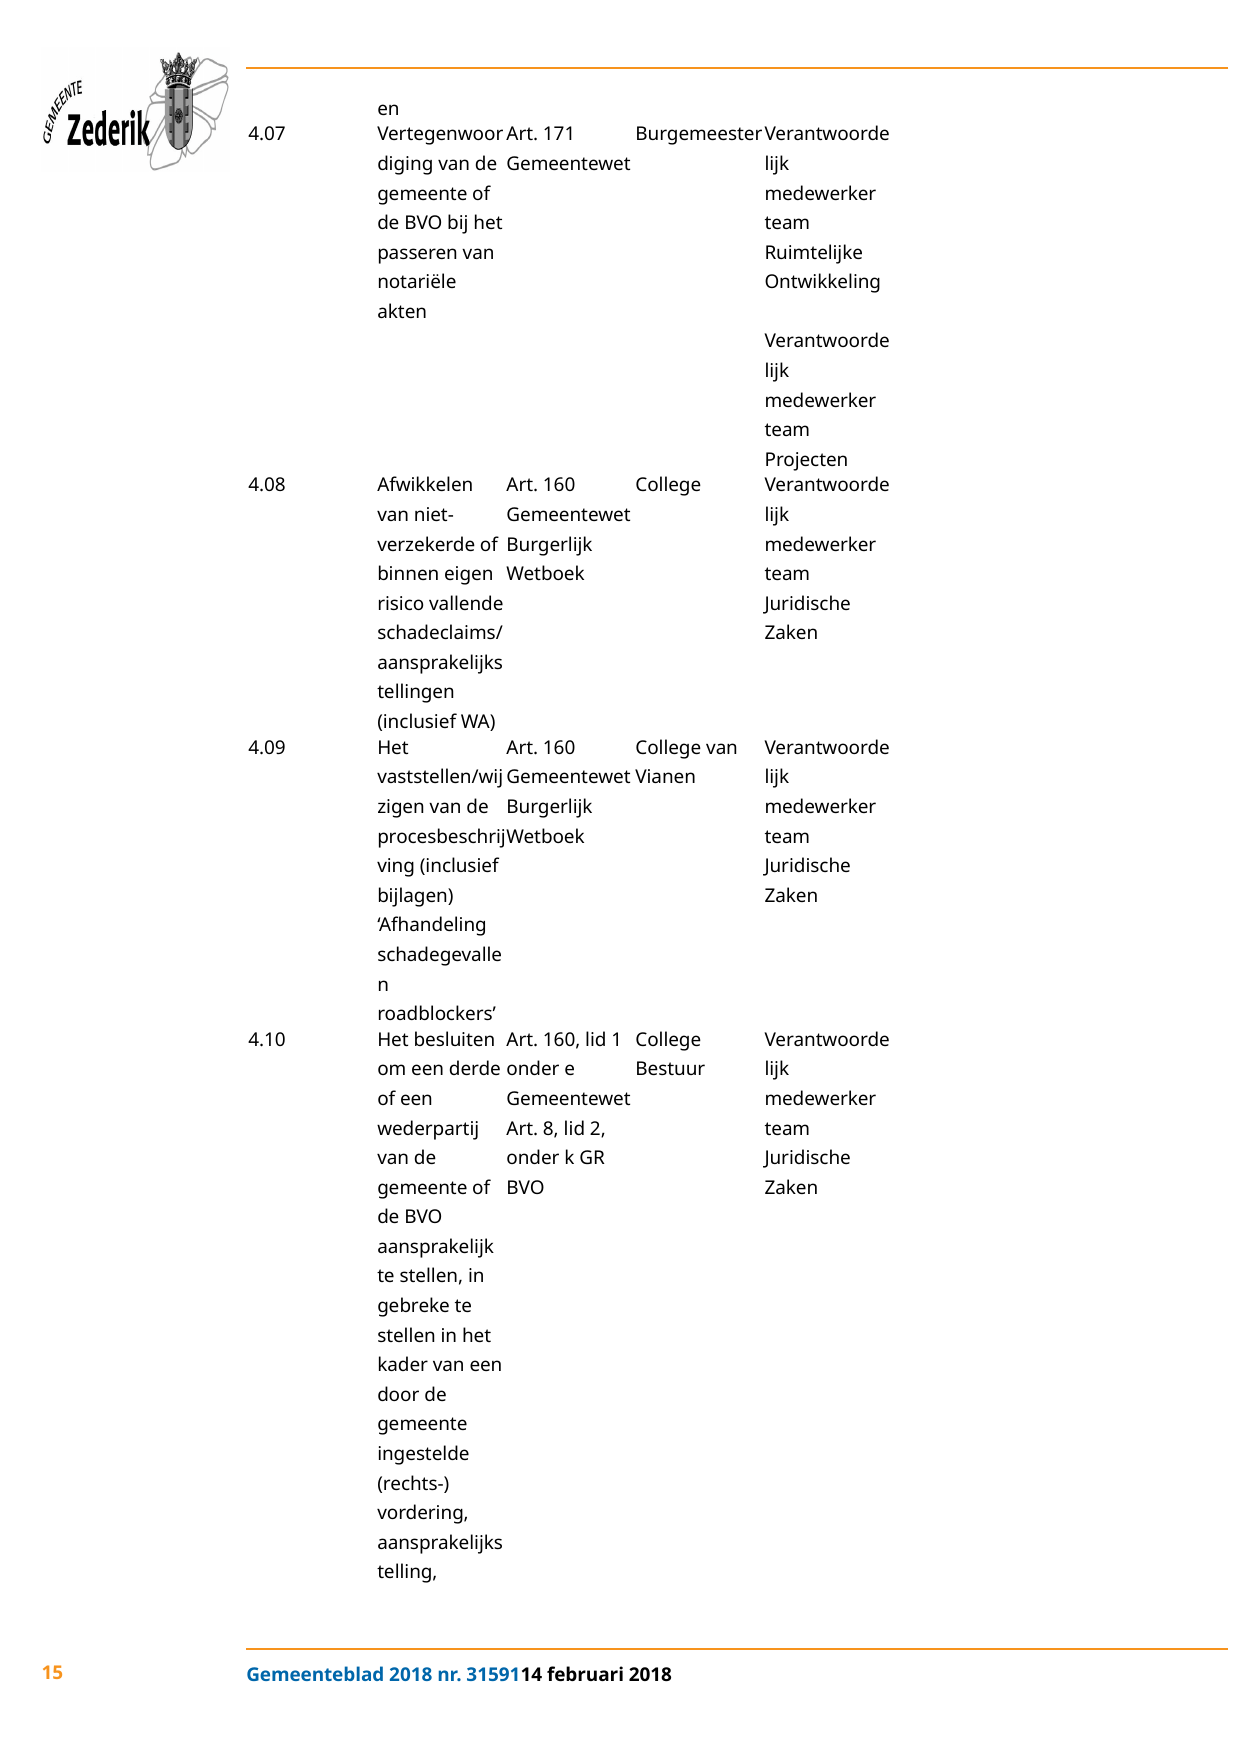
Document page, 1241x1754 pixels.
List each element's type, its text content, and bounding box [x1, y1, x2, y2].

table_cell Verantwoordelijk medewerker team Juridische Zaken [764, 472, 893, 734]
table_cell [1023, 121, 1152, 472]
table_cell Afwikkelen van niet-verzekerde of binnen eigen risico vallende schadeclaims/ aansprakelijkstellingen (inclusief WA) [377, 472, 506, 734]
table_cell en [377, 95, 506, 121]
table_cell [894, 1026, 1022, 1584]
table_cell Vertegenwoordiging van de gemeente of de BVO bij het passeren van notariële akten [377, 121, 506, 472]
picture [41, 47, 231, 172]
table_cell Art. 171 Gemeentewet [506, 121, 635, 472]
table_cell Art. 160 Gemeentewet Burgerlijk Wetboek [506, 734, 635, 1026]
table_cell College [635, 472, 764, 734]
table_cell Burgemeester [635, 121, 764, 472]
table_cell 4.09 [248, 734, 377, 1026]
table_cell Art. 160, lid 1 onder e Gemeentewet Art. 8, lid 2, onder k GR BVO [506, 1026, 635, 1584]
table_cell Het besluiten om een derde of een wederpartij van de gemeente of de BVO aansprakelijk te stellen, in gebreke te stellen in het kader van een door de gemeente ingestelde (rechts-) vordering, aansprakelijkstelling, [377, 1026, 506, 1584]
table_cell [1023, 472, 1152, 734]
table_cell [894, 472, 1022, 734]
table_cell [894, 95, 1022, 121]
table_cell College Bestuur [635, 1026, 764, 1584]
table_cell Het vaststellen/wijzigen van de procesbeschrijving (inclusief bijlagen) ‘Afhandeling schadegevallen roadblockers’ [377, 734, 506, 1026]
table_cell 4.08 [248, 472, 377, 734]
table_cell 4.07 [248, 121, 377, 472]
table_cell [1023, 95, 1152, 121]
table_cell Verantwoordelijk medewerker team Juridische Zaken [764, 1026, 893, 1584]
table_cell Art. 160 Gemeentewet Burgerlijk Wetboek [506, 472, 635, 734]
table_cell [894, 734, 1022, 1026]
table_cell [1023, 1026, 1152, 1584]
table_cell [506, 95, 635, 121]
table_cell Verantwoordelijk medewerker team Juridische Zaken [764, 734, 893, 1026]
table_cell [764, 95, 893, 121]
table_cell [248, 95, 377, 121]
table_cell College van Vianen [635, 734, 764, 1026]
table_cell [1023, 734, 1152, 1026]
table_cell [635, 95, 764, 121]
table_cell 4.10 [248, 1026, 377, 1584]
table_cell [894, 121, 1022, 472]
table_cell Verantwoordelijk medewerker team Ruimtelijke Ontwikkeling Verantwoordelijk medewerker team Projecten [764, 121, 893, 472]
